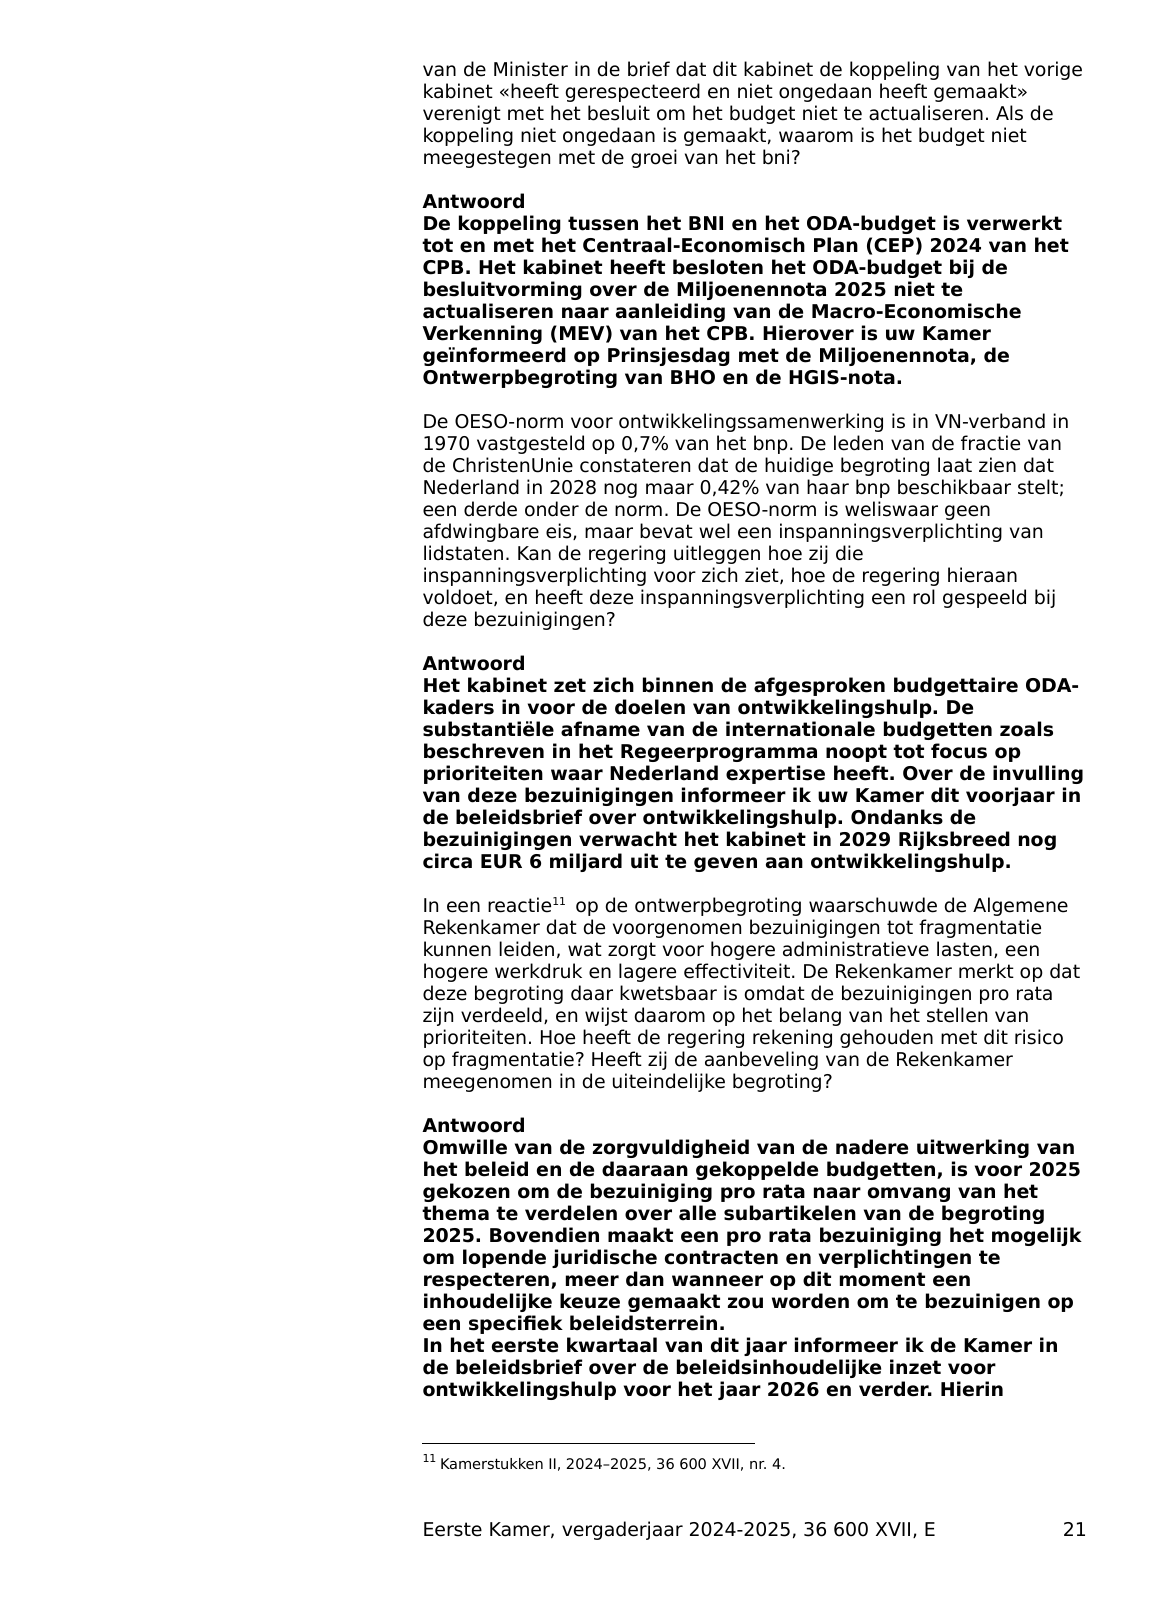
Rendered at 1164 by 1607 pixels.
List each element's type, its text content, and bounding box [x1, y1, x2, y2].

text Omwille van de zorgvuldigheid van de nadere uitwerking van het beleid en de daaraan gekoppelde budgetten, is voor 2025 gekozen om de bezuiniging pro rata naar omvang van het thema te verdelen over alle subartikelen van de begroting 2025. Bovendien maakt een pro rata bezuiniging het mogelijk om lopende juridische contracten en verplichtingen te respecteren, meer dan wanneer op dit moment een inhoudelijke keuze gemaakt zou worden om te bezuinigen op een specifiek beleidsterrein. [422, 1137, 1087, 1335]
text De koppeling tussen het BNI en het ODA-budget is verwerkt tot en met het Centraal-Economisch Plan (CEP) 2024 van het CPB. Het kabinet heeft besloten het ODA-budget bĳ de besluitvorming over de Miljoenennota 2025 niet te actualiseren naar aanleiding van de Macro-Economische Verkenning (MEV) van het CPB. Hierover is uw Kamer geïnformeerd op Prinsjesdag met de Miljoenennota, de Ontwerpbegroting van BHO en de HGIS-nota. [422, 213, 1087, 389]
text Antwoord [422, 653, 1087, 675]
text De OESO-norm voor ontwikkelingssamenwerking is in VN-verband in 1970 vastgesteld op 0,7% van het bnp. De leden van de fractie van de ChristenUnie constateren dat de huidige begroting laat zien dat Nederland in 2028 nog maar 0,42% van haar bnp beschikbaar stelt; een derde onder de norm. De OESO-norm is weliswaar geen afdwingbare eis, maar bevat wel een inspanningsverplichting van lidstaten. Kan de regering uitleggen hoe zij die inspanningsverplichting voor zich ziet, hoe de regering hieraan voldoet, en heeft deze inspanningsverplichting een rol gespeeld bij deze bezuinigingen? [422, 411, 1087, 631]
text Antwoord [422, 191, 1087, 213]
text Kamerstukken II, 2024–2025, 36 600 XVII, nr. 4. [422, 1452, 1087, 1474]
text Het kabinet zet zich binnen de afgesproken budgettaire ODA-kaders in voor de doelen van ontwikkelingshulp. De substantiële afname van de internationale budgetten zoals beschreven in het Regeerprogramma noopt tot focus op prioriteiten waar Nederland expertise heeft. Over de invulling van deze bezuinigingen informeer ik uw Kamer dit voorjaar in de beleidsbrief over ontwikkelingshulp. Ondanks de bezuinigingen verwacht het kabinet in 2029 Rijksbreed nog circa EUR 6 miljard uit te geven aan ontwikkelingshulp. [422, 675, 1087, 873]
text Antwoord [422, 1115, 1087, 1137]
text In een reactie op de ontwerpbegroting waarschuwde de Algemene Rekenkamer dat de voorgenomen bezuinigingen tot fragmentatie kunnen leiden, wat zorgt voor hogere administratieve lasten, een hogere werkdruk en lagere effectiviteit. De Rekenkamer merkt op dat deze begroting daar kwetsbaar is omdat de bezuinigingen pro rata zijn verdeeld, en wijst daarom op het belang van het stellen van prioriteiten. Hoe heeft de regering rekening gehouden met dit risico op fragmentatie? Heeft zij de aanbeveling van de Rekenkamer meegenomen in de uiteindelijke begroting? [422, 895, 1087, 1093]
text In het eerste kwartaal van dit jaar informeer ik de Kamer in de beleidsbrief over de beleidsinhoudelijke inzet voor ontwikkelingshulp voor het jaar 2026 en verder. Hierin [422, 1335, 1087, 1401]
text van de Minister in de brief dat dit kabinet de koppeling van het vorige kabinet «heeft gerespecteerd en niet ongedaan heeft gemaakt» verenigt met het besluit om het budget niet te actualiseren. Als de koppeling niet ongedaan is gemaakt, waarom is het budget niet meegestegen met de groei van het bni? [422, 59, 1087, 169]
